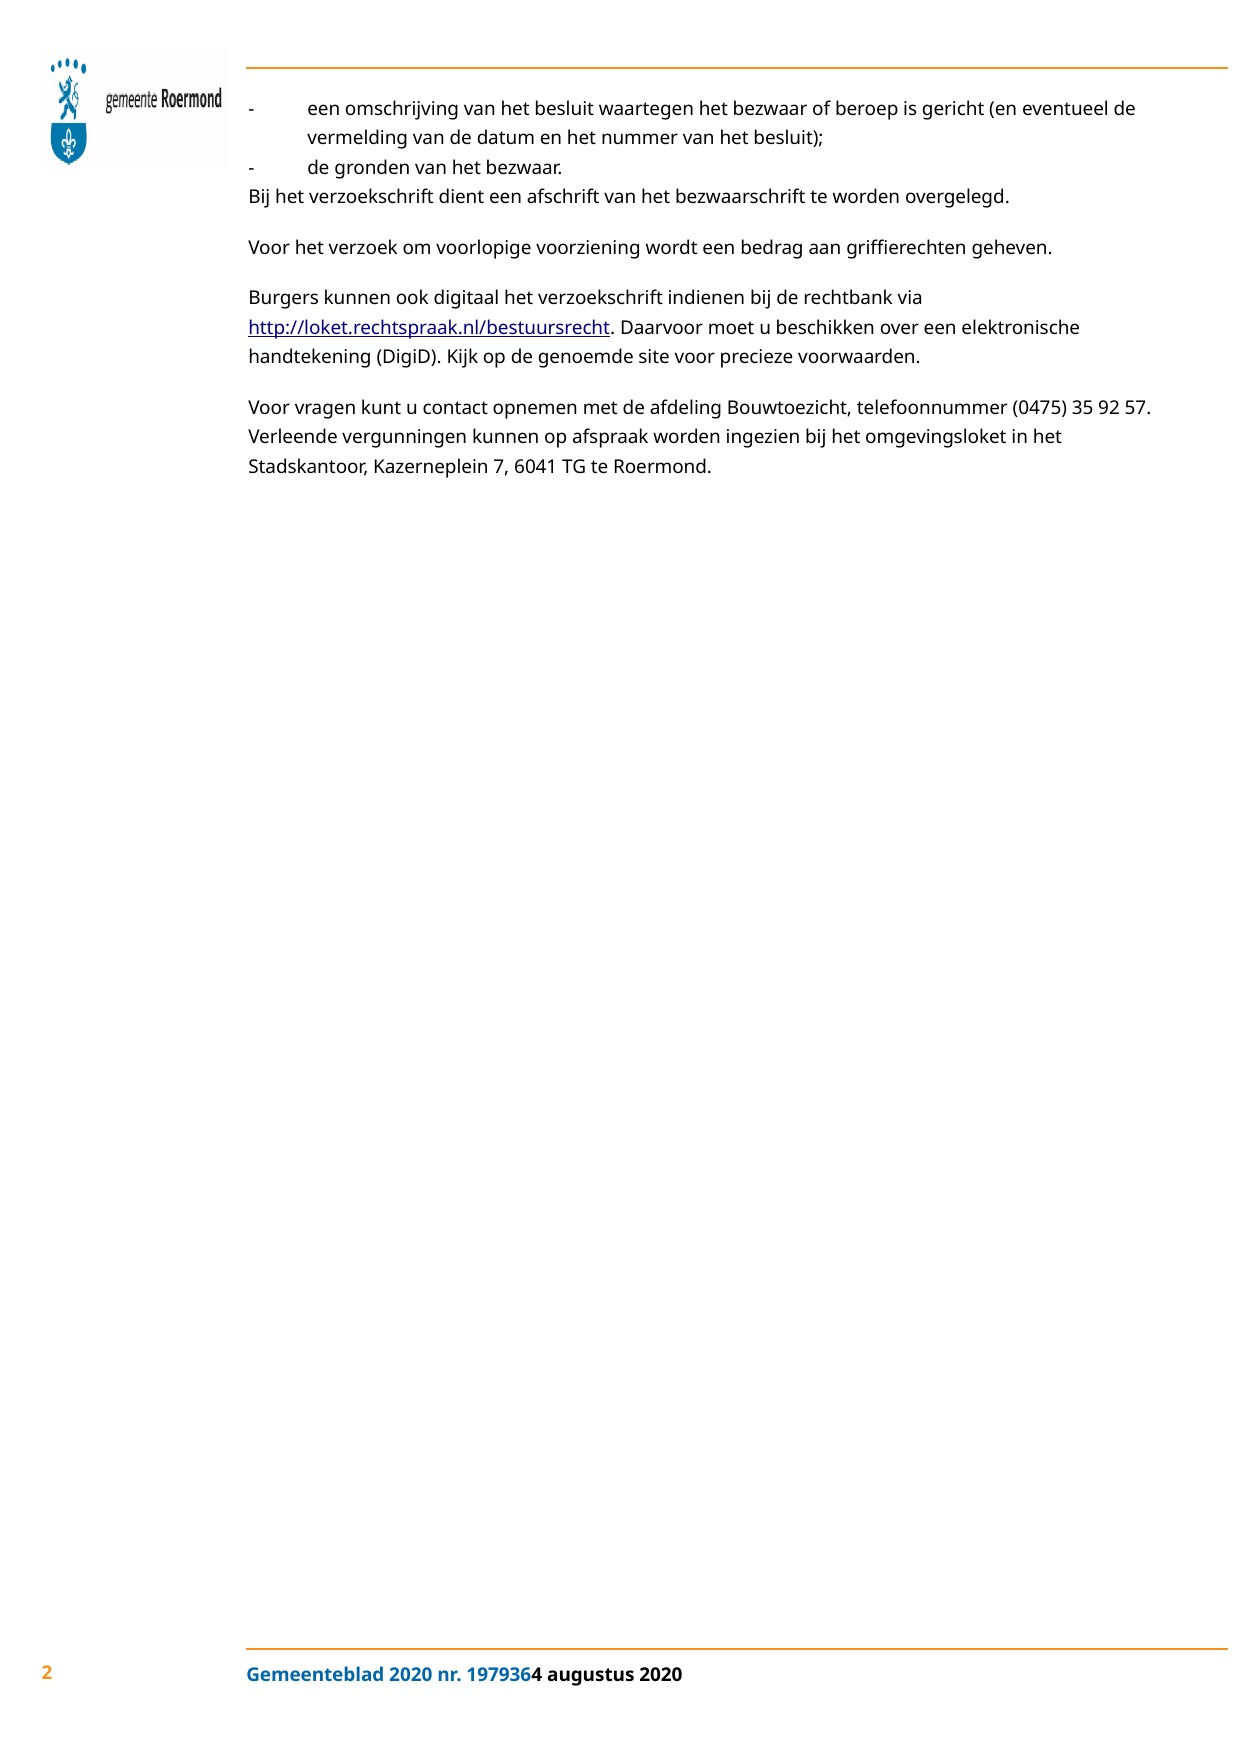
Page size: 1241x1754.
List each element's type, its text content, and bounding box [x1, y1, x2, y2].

picture [41, 47, 231, 172]
list de gronden van het bezwaar. [248, 154, 1152, 180]
list een omschrijving van het besluit waartegen het bezwaar of beroep is gericht (en eventueel de vermelding van de datum en het nummer van het besluit); [248, 95, 1152, 150]
text Bij het verzoekschrift dient een afschrift van het bezwaarschrift te worden overgelegd. [248, 183, 1152, 209]
text Voor het verzoek om voorlopige voorziening wordt een bedrag aan griffierechten geheven. [248, 234, 1152, 260]
text Burgers kunnen ook digitaal het verzoekschrift indienen bij de rechtbank via http://loket.rechtspraak.nl/bestuursrecht. Daarvoor moet u beschikken over een elektronische handtekening (DigiD). Kijk op de genoemde site voor precieze voorwaarden. [248, 284, 1152, 369]
text Voor vragen kunt u contact opnemen met de afdeling Bouwtoezicht, telefoonnummer (0475) 35 92 57. Verleende vergunningen kunnen op afspraak worden ingezien bij het omgevingsloket in het Stadskantoor, Kazerneplein 7, 6041 TG te Roermond. [248, 394, 1152, 479]
